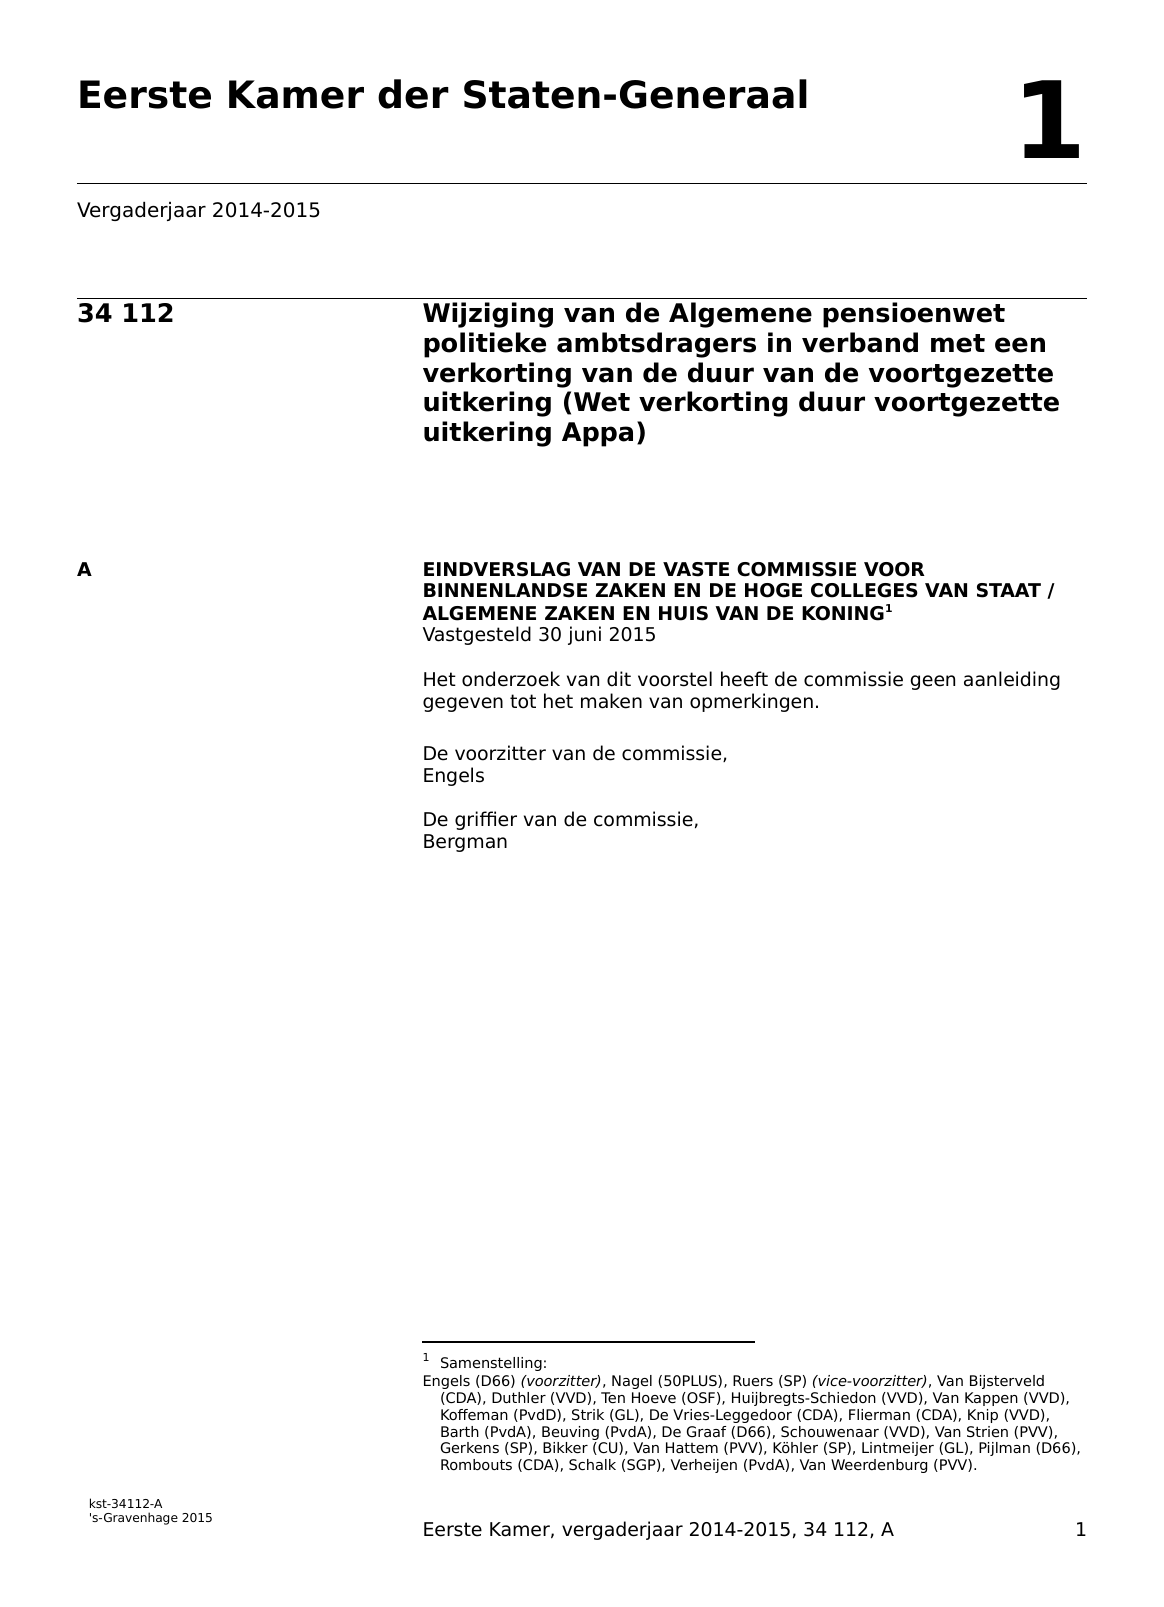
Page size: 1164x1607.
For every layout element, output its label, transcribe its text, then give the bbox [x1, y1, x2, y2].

text Het onderzoek van dit voorstel heeft de commissie geen aanleiding gegeven tot het maken van opmerkingen. [422, 668, 1087, 712]
text De voorzitter van de commissie, Engels [422, 742, 1087, 786]
text kst-34112-A [88, 1497, 323, 1511]
text 's-Gravenhage 2015 [88, 1511, 323, 1525]
table_header 1 [886, 59, 1087, 183]
table_header Eerste Kamer der Staten-Generaal [77, 59, 886, 183]
text De griffier van de commissie, Bergman [422, 809, 1087, 853]
subtitle A EINDVERSLAG VAN DE VASTE COMMISSIE VOOR BINNENLANDSE ZAKEN EN DE HOGE COLLEGES VAN STAAT / ALGEMENE ZAKEN EN HUIS VAN DE KONING [77, 558, 1087, 624]
text Vastgesteld 30 juni 2015 [422, 624, 1087, 646]
text Engels (D66) (voorzitter), Nagel (50PLUS), Ruers (SP) (vice-voorzitter), Van Bijsterveld (CDA), Duthler (VVD), Ten Hoeve (OSF), Huijbregts-Schiedon (VVD), Van Kappen (VVD), Koffeman (PvdD), Strik (GL), De Vries-Leggedoor (CDA), Flierman (CDA), Knip (VVD), Barth (PvdA), Beuving (PvdA), De Graaf (D66), Schouwenaar (VVD), Van Strien (PVV), Gerkens (SP), Bikker (CU), Van Hattem (PVV), Köhler (SP), Lintmeijer (GL), Pijlman (D66), Rombouts (CDA), Schalk (SGP), Verheijen (PvdA), Van Weerdenburg (PVV). [422, 1373, 1087, 1474]
table_cell Vergaderjaar 2014-2015 [77, 184, 1087, 298]
text Samenstelling: [422, 1351, 1087, 1373]
subtitle 34 112 Wijziging van de Algemene pensioenwet politieke ambtsdragers in verband met een verkorting van de duur van de voortgezette uitkering (Wet verkorting duur voortgezette uitkering Appa) [77, 299, 1087, 447]
